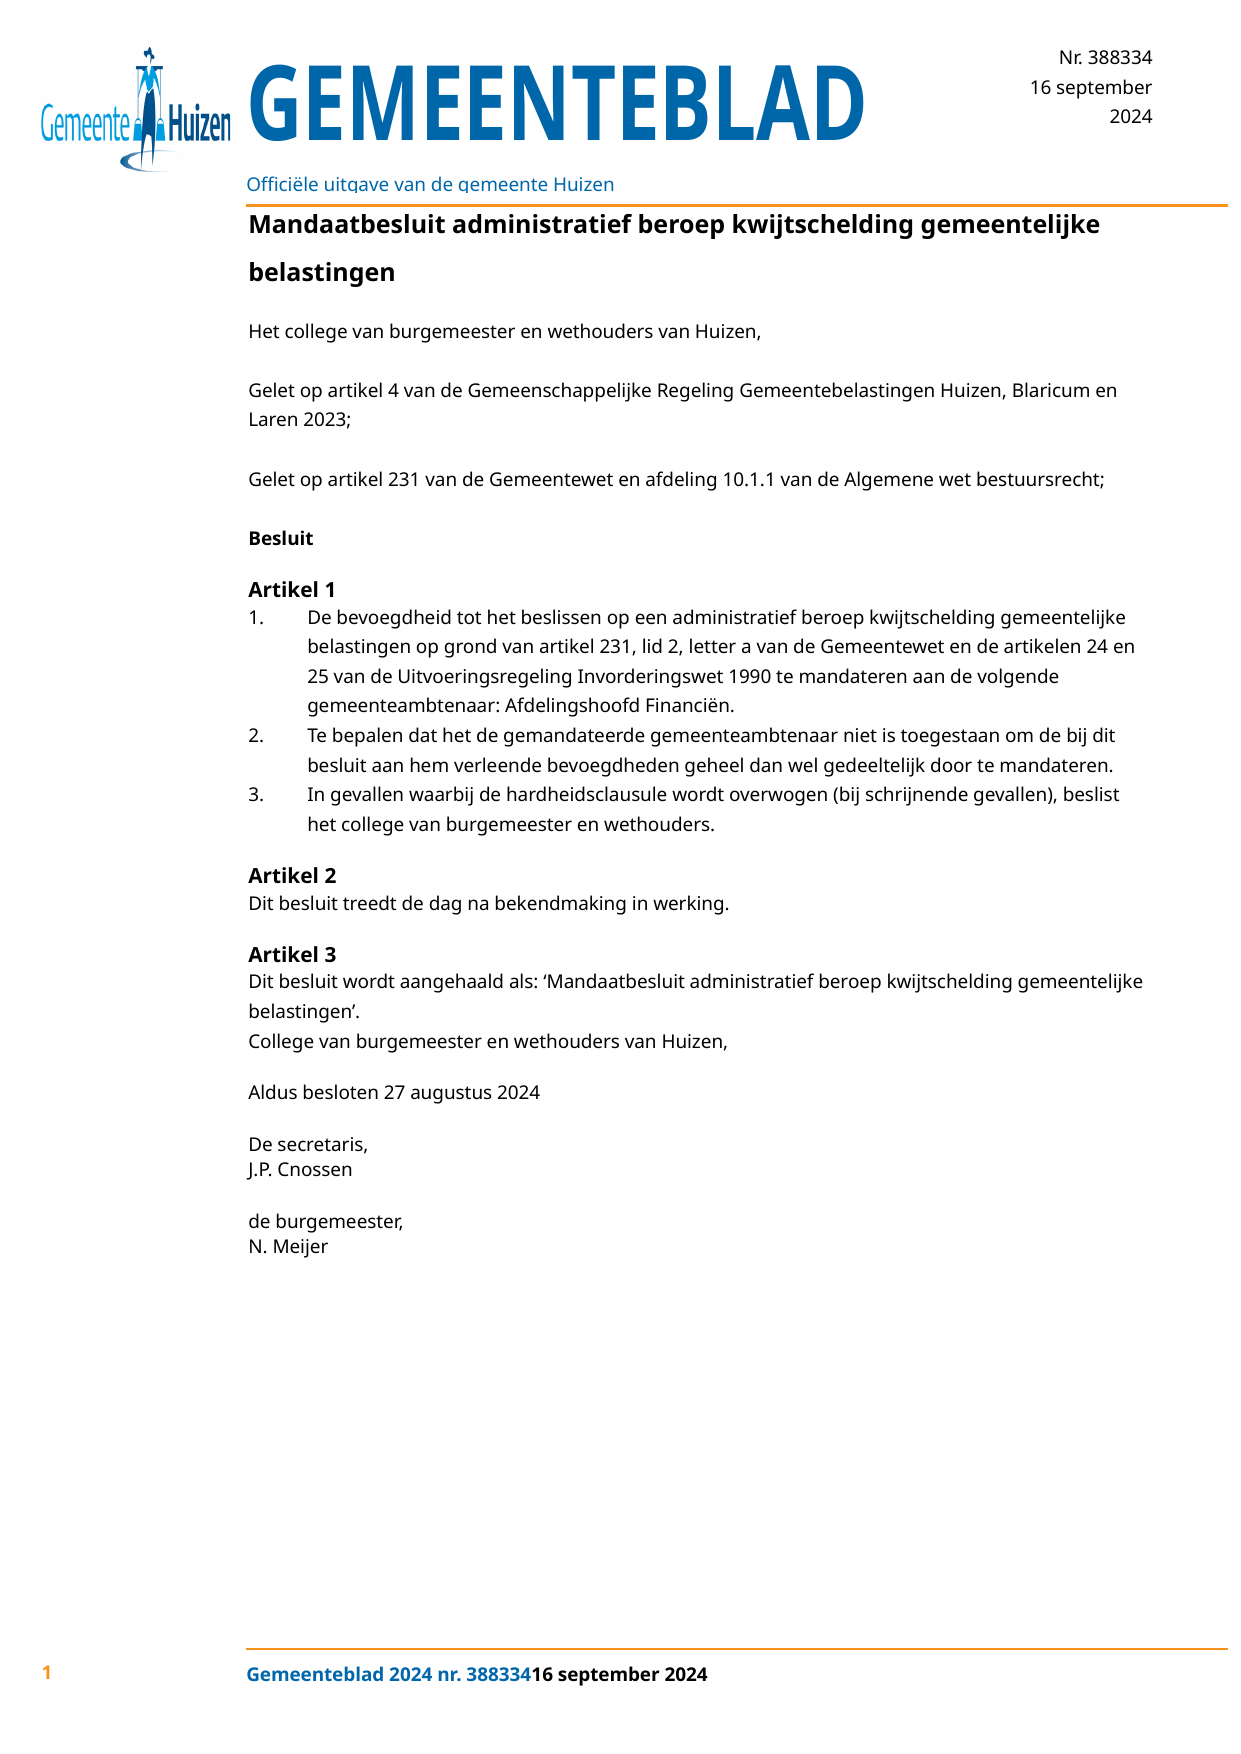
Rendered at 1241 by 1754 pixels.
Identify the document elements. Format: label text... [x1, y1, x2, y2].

text Artikel 1 [248, 575, 1152, 604]
text College van burgemeester en wethouders van Huizen, [248, 1028, 1152, 1053]
text Dit besluit treedt de dag na bekendmaking in werking. [248, 890, 1152, 916]
list Te bepalen dat het de gemandateerde gemeenteambtenaar niet is toegestaan om de bij dit besluit aan hem verleende bevoegdheden geheel dan wel gedeeltelijk door te mandateren. [248, 722, 1152, 777]
text Artikel 3 [248, 940, 1152, 969]
text de burgemeester, [248, 1208, 1152, 1234]
text Dit besluit wordt aangehaald als: ‘Mandaatbesluit administratief beroep kwijtschelding gemeentelijke belastingen’. [248, 969, 1152, 1024]
text Artikel 2 [248, 861, 1152, 890]
text Besluit [248, 525, 1152, 551]
picture [41, 47, 231, 172]
text De secretaris, [248, 1131, 1152, 1156]
text Aldus besloten 27 augustus 2024 [248, 1079, 1152, 1105]
text Mandaatbesluit administratief beroep kwijtschelding gemeentelijke belastingen [248, 207, 1152, 288]
text Het college van burgemeester en wethouders van Huizen, [248, 318, 1152, 344]
text Gelet op artikel 231 van de Gemeentewet en afdeling 10.1.1 van de Algemene wet bestuursrecht; [248, 466, 1152, 492]
text Gelet op artikel 4 van de Gemeenschappelijke Regeling Gemeentebelastingen Huizen, Blaricum en Laren 2023; [248, 377, 1152, 432]
list De bevoegdheid tot het beslissen op een administratief beroep kwijtschelding gemeentelijke belastingen op grond van artikel 231, lid 2, letter a van de Gemeentewet en de artikelen 24 en 25 van de Uitvoeringsregeling Invorderingswet 1990 te mandateren aan de volgende gemeenteambtenaar: Afdelingshoofd Financiën. [248, 604, 1152, 718]
text N. Meijer [248, 1234, 1152, 1259]
list In gevallen waarbij de hardheidsclausule wordt overwogen (bij schrijnende gevallen), beslist het college van burgemeester en wethouders. [248, 781, 1152, 837]
text J.P. Cnossen [248, 1156, 1152, 1182]
